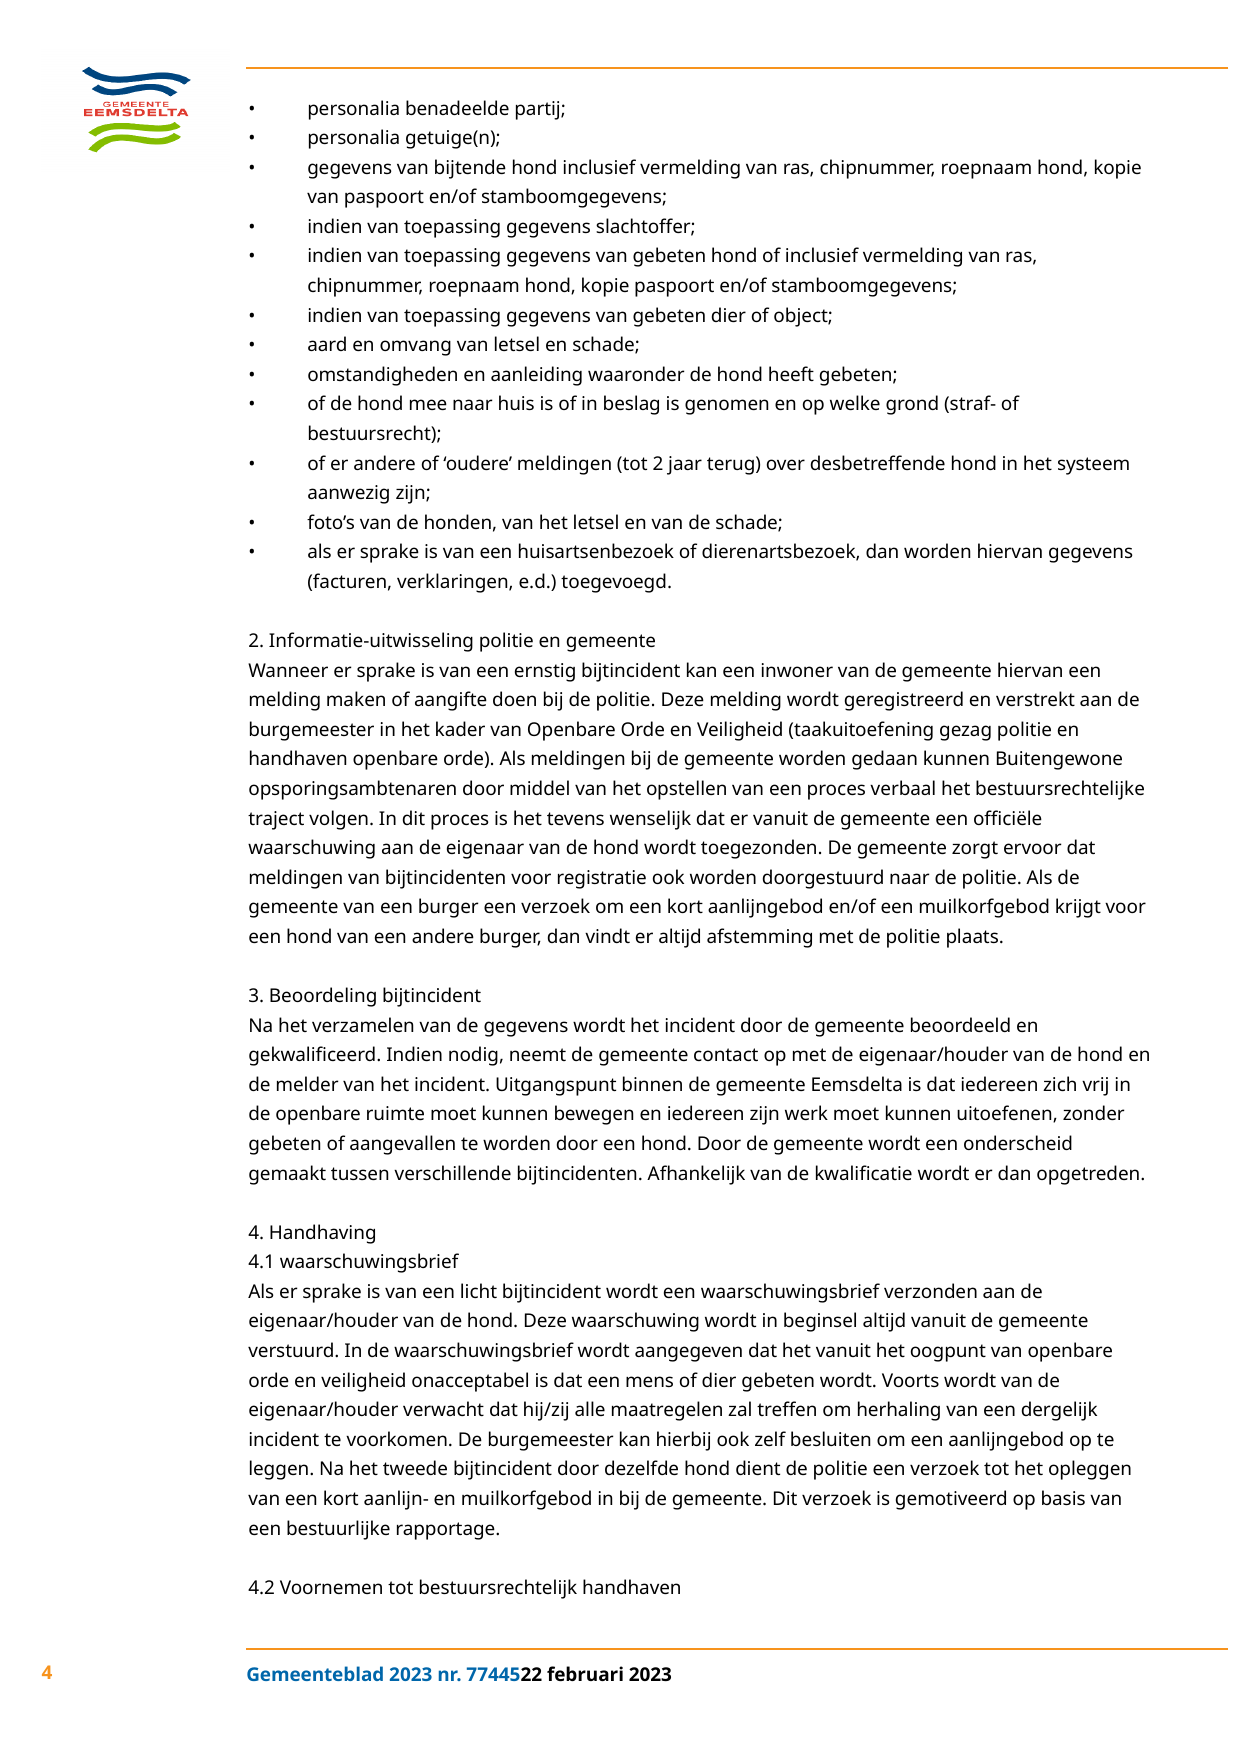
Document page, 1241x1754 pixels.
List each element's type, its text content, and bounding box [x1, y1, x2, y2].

list indien van toepassing gegevens van gebeten hond of inclusief vermelding van ras, chipnummer, roepnaam hond, kopie paspoort en/of stamboomgegevens; [248, 243, 1152, 298]
list of de hond mee naar huis is of in beslag is genomen en op welke grond (straf- of bestuursrecht); [248, 391, 1152, 446]
text Als er sprake is van een licht bijtincident wordt een waarschuwingsbrief verzonden aan de eigenaar/houder van de hond. Deze waarschuwing wordt in beginsel altijd vanuit de gemeente verstuurd. In de waarschuwingsbrief wordt aangegeven dat het vanuit het oogpunt van openbare orde en veiligheid onacceptabel is dat een mens of dier gebeten wordt. Voorts wordt van de eigenaar/houder verwacht dat hij/zij alle maatregelen zal treffen om herhaling van een dergelijk incident te voorkomen. De burgemeester kan hierbij ook zelf besluiten om een aanlijngebod op te leggen. Na het tweede bijtincident door dezelfde hond dient de politie een verzoek tot het opleggen van een kort aanlijn- en muilkorfgebod in bij de gemeente. Dit verzoek is gemotiveerd op basis van een bestuurlijke rapportage. [248, 1278, 1152, 1541]
text Wanneer er sprake is van een ernstig bijtincident kan een inwoner van de gemeente hiervan een melding maken of aangifte doen bij de politie. Deze melding wordt geregistreerd en verstrekt aan de burgemeester in het kader van Openbare Orde en Veiligheid (taakuitoefening gezag politie en handhaven openbare orde). Als meldingen bij de gemeente worden gedaan kunnen Buitengewone opsporingsambtenaren door middel van het opstellen van een proces verbaal het bestuursrechtelijke traject volgen. In dit proces is het tevens wenselijk dat er vanuit de gemeente een officiële waarschuwing aan de eigenaar van de hond wordt toegezonden. De gemeente zorgt ervoor dat meldingen van bijtincidenten voor registratie ook worden doorgestuurd naar de politie. Als de gemeente van een burger een verzoek om een kort aanlijngebod en/of een muilkorfgebod krijgt voor een hond van een andere burger, dan vindt er altijd afstemming met de politie plaats. [248, 657, 1152, 949]
list of er andere of ‘oudere’ meldingen (tot 2 jaar terug) over desbetreffende hond in het systeem aanwezig zijn; [248, 450, 1152, 505]
list gegevens van bijtende hond inclusief vermelding van ras, chipnummer, roepnaam hond, kopie van paspoort en/of stamboomgegevens; [248, 154, 1152, 209]
picture [41, 47, 231, 172]
text 3. Beoordeling bijtincident [248, 982, 1152, 1008]
text 4. Handhaving [248, 1219, 1152, 1245]
list als er sprake is van een huisartsenbezoek of dierenartsbezoek, dan worden hiervan gegevens (facturen, verklaringen, e.d.) toegevoegd. [248, 538, 1152, 594]
text 2. Informatie-uitwisseling politie en gemeente [248, 627, 1152, 653]
list indien van toepassing gegevens slachtoffer; [248, 213, 1152, 239]
list foto’s van de honden, van het letsel en van de schade; [248, 509, 1152, 535]
list indien van toepassing gegevens van gebeten dier of object; [248, 302, 1152, 328]
list personalia benadeelde partij; [248, 95, 1152, 121]
text 4.2 Voornemen tot bestuursrechtelijk handhaven [248, 1574, 1152, 1600]
list personalia getuige(n); [248, 124, 1152, 150]
text Na het verzamelen van de gegevens wordt het incident door de gemeente beoordeeld en gekwalificeerd. Indien nodig, neemt de gemeente contact op met de eigenaar/houder van de hond en de melder van het incident. Uitgangspunt binnen de gemeente Eemsdelta is dat iedereen zich vrij in de openbare ruimte moet kunnen bewegen en iedereen zijn werk moet kunnen uitoefenen, zonder gebeten of aangevallen te worden door een hond. Door de gemeente wordt een onderscheid gemaakt tussen verschillende bijtincidenten. Afhankelijk van de kwalificatie wordt er dan opgetreden. [248, 1012, 1152, 1186]
list omstandigheden en aanleiding waaronder de hond heeft gebeten; [248, 361, 1152, 387]
list aard en omvang van letsel en schade; [248, 331, 1152, 357]
text 4.1 waarschuwingsbrief [248, 1248, 1152, 1274]
